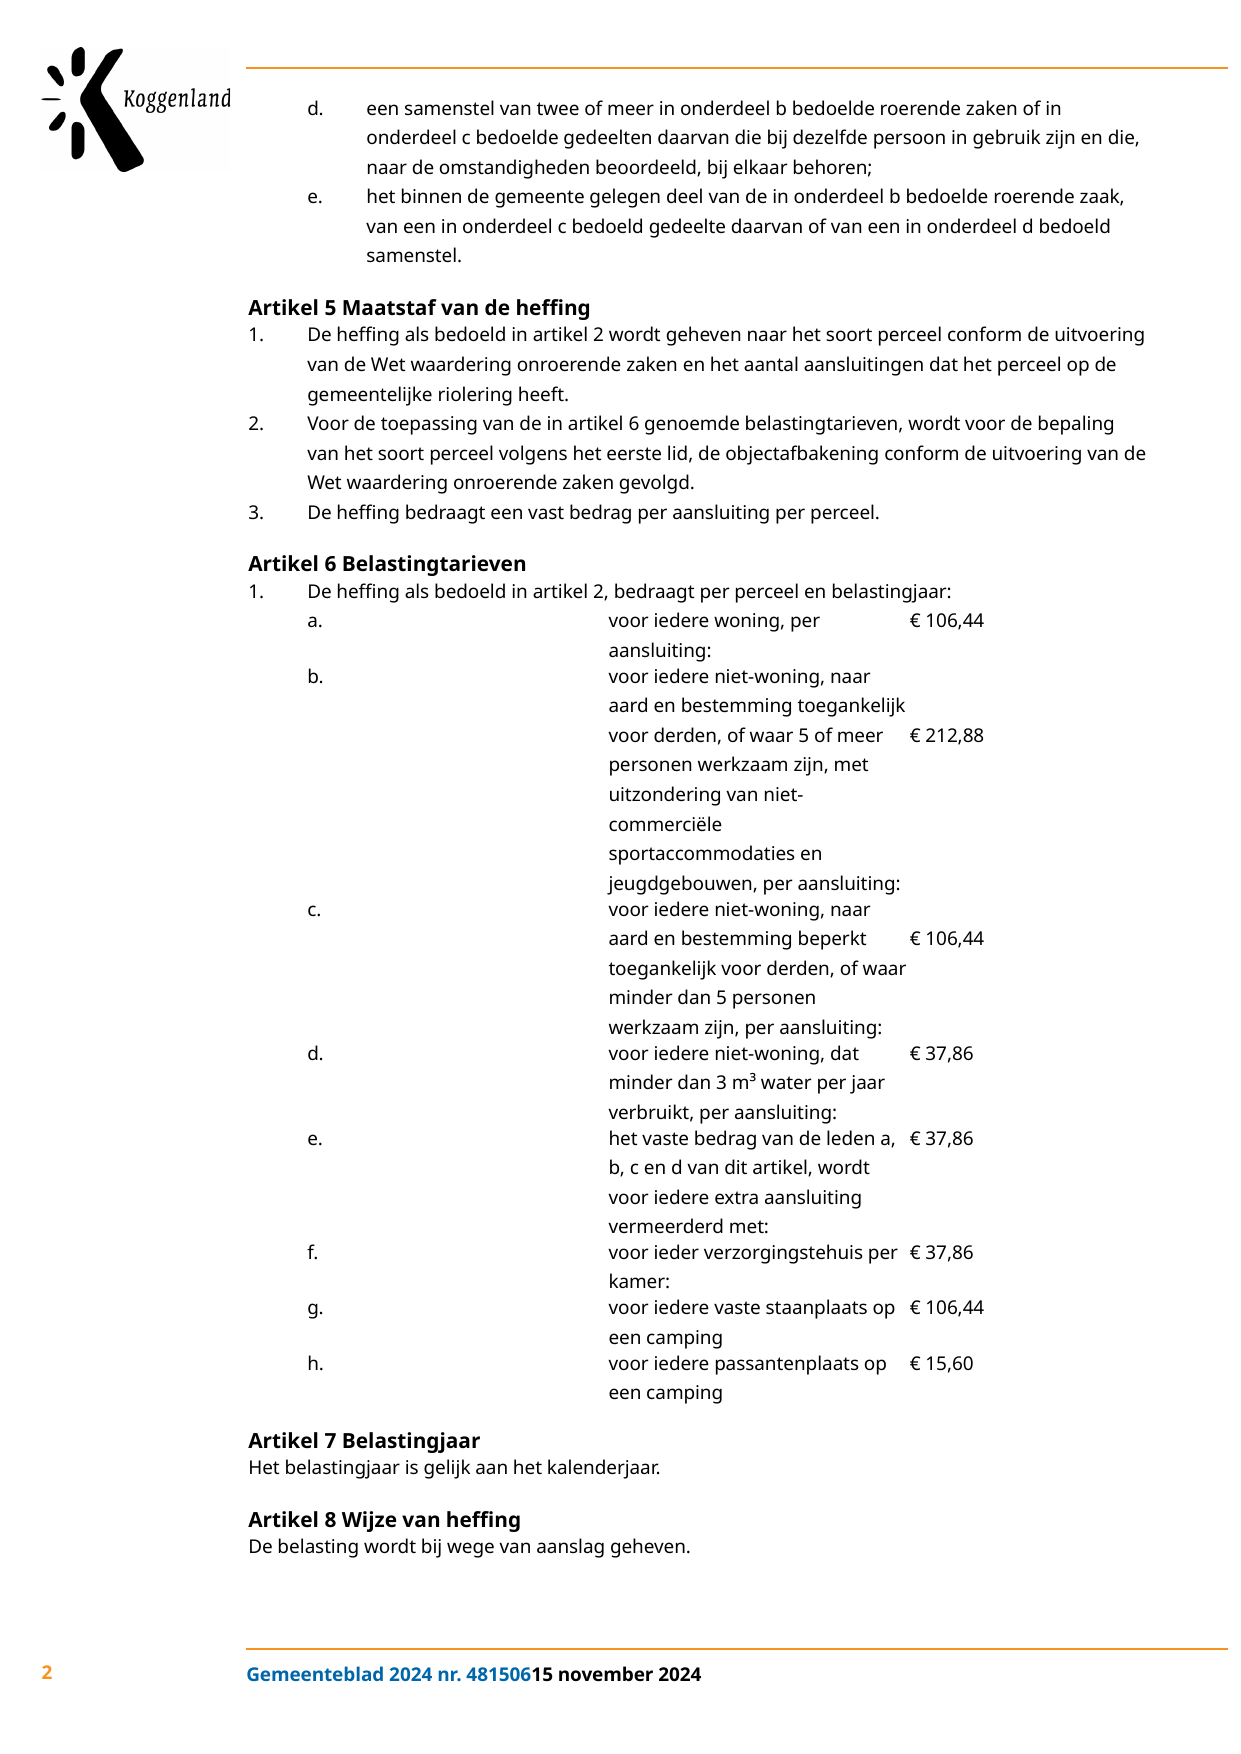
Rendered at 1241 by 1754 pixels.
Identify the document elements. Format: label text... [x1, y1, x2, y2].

list een samenstel van twee of meer in onderdeel b bedoelde roerende zaken of in onderdeel c bedoelde gedeelten daarvan die bij dezelfde persoon in gebruik zijn en die, naar de omstandigheden beoordeeld, bij elkaar behoren; [307, 95, 1152, 180]
table_header € 106,44 [910, 608, 1211, 663]
table_cell g. [307, 1295, 608, 1350]
table_cell € 37,86 [910, 1239, 1211, 1294]
table_cell voor ieder verzorgingstehuis per kamer: [608, 1239, 909, 1294]
table_cell e. [307, 1125, 608, 1239]
list De heffing als bedoeld in artikel 2 wordt geheven naar het soort perceel conform de uitvoering van de Wet waardering onroerende zaken en het aantal aansluitingen dat het perceel op de gemeentelijke riolering heeft. [248, 322, 1152, 406]
text Het belastingjaar is gelijk aan het kalenderjaar. [248, 1454, 1152, 1480]
text Artikel 5 Maatstaf van de heffing [248, 293, 1152, 322]
list het binnen de gemeente gelegen deel van de in onderdeel b bedoelde roerende zaak, van een in onderdeel c bedoeld gedeelte daarvan of van een in onderdeel d bedoeld samenstel. [307, 183, 1152, 268]
table_header a. [307, 608, 608, 663]
table_cell h. [307, 1350, 608, 1405]
table_cell € 15,60 [910, 1350, 1211, 1405]
table_cell het vaste bedrag van de leden a, b, c en d van dit artikel, wordt voor iedere extra aansluiting vermeerderd met: [608, 1125, 909, 1239]
table_cell c. [307, 896, 608, 1040]
table_cell € 106,44 [910, 896, 1211, 1040]
table_cell € 37,86 [910, 1125, 1211, 1239]
list Voor de toepassing van de in artikel 6 genoemde belastingtarieven, wordt voor de bepaling van het soort perceel volgens het eerste lid, de objectafbakening conform de uitvoering van de Wet waardering onroerende zaken gevolgd. [248, 410, 1152, 495]
table_cell voor iedere vaste staanplaats op een camping [608, 1295, 909, 1350]
table_cell € 106,44 [910, 1295, 1211, 1350]
text Artikel 6 Belastingtarieven [248, 549, 1152, 578]
table_cell d. [307, 1040, 608, 1125]
list De heffing bedraagt een vast bedrag per aansluiting per perceel. [248, 499, 1152, 525]
table_cell voor iedere niet-woning, dat minder dan 3 m³ water per jaar verbruikt, per aansluiting: [608, 1040, 909, 1125]
list De heffing als bedoeld in artikel 2, bedraagt per perceel en belastingjaar: [248, 578, 1152, 604]
text Artikel 7 Belastingjaar [248, 1426, 1152, 1454]
table_cell voor iedere niet-woning, naar aard en bestemming beperkt toegankelijk voor derden, of waar minder dan 5 personen werkzaam zijn, per aansluiting: [608, 896, 909, 1040]
table_cell € 212,88 [910, 663, 1211, 896]
table_header voor iedere woning, per aansluiting: [608, 608, 909, 663]
table_cell voor iedere passantenplaats op een camping [608, 1350, 909, 1405]
text De belasting wordt bij wege van aanslag geheven. [248, 1533, 1152, 1559]
table_cell f. [307, 1239, 608, 1294]
table_cell voor iedere niet-woning, naar aard en bestemming toegankelijk voor derden, of waar 5 of meer personen werkzaam zijn, met uitzondering van niet-commerciële sportaccommodaties en jeugdgebouwen, per aansluiting: [608, 663, 909, 896]
table_cell € 37,86 [910, 1040, 1211, 1125]
text Artikel 8 Wijze van heffing [248, 1505, 1152, 1533]
table_cell b. [307, 663, 608, 896]
picture [41, 47, 231, 172]
